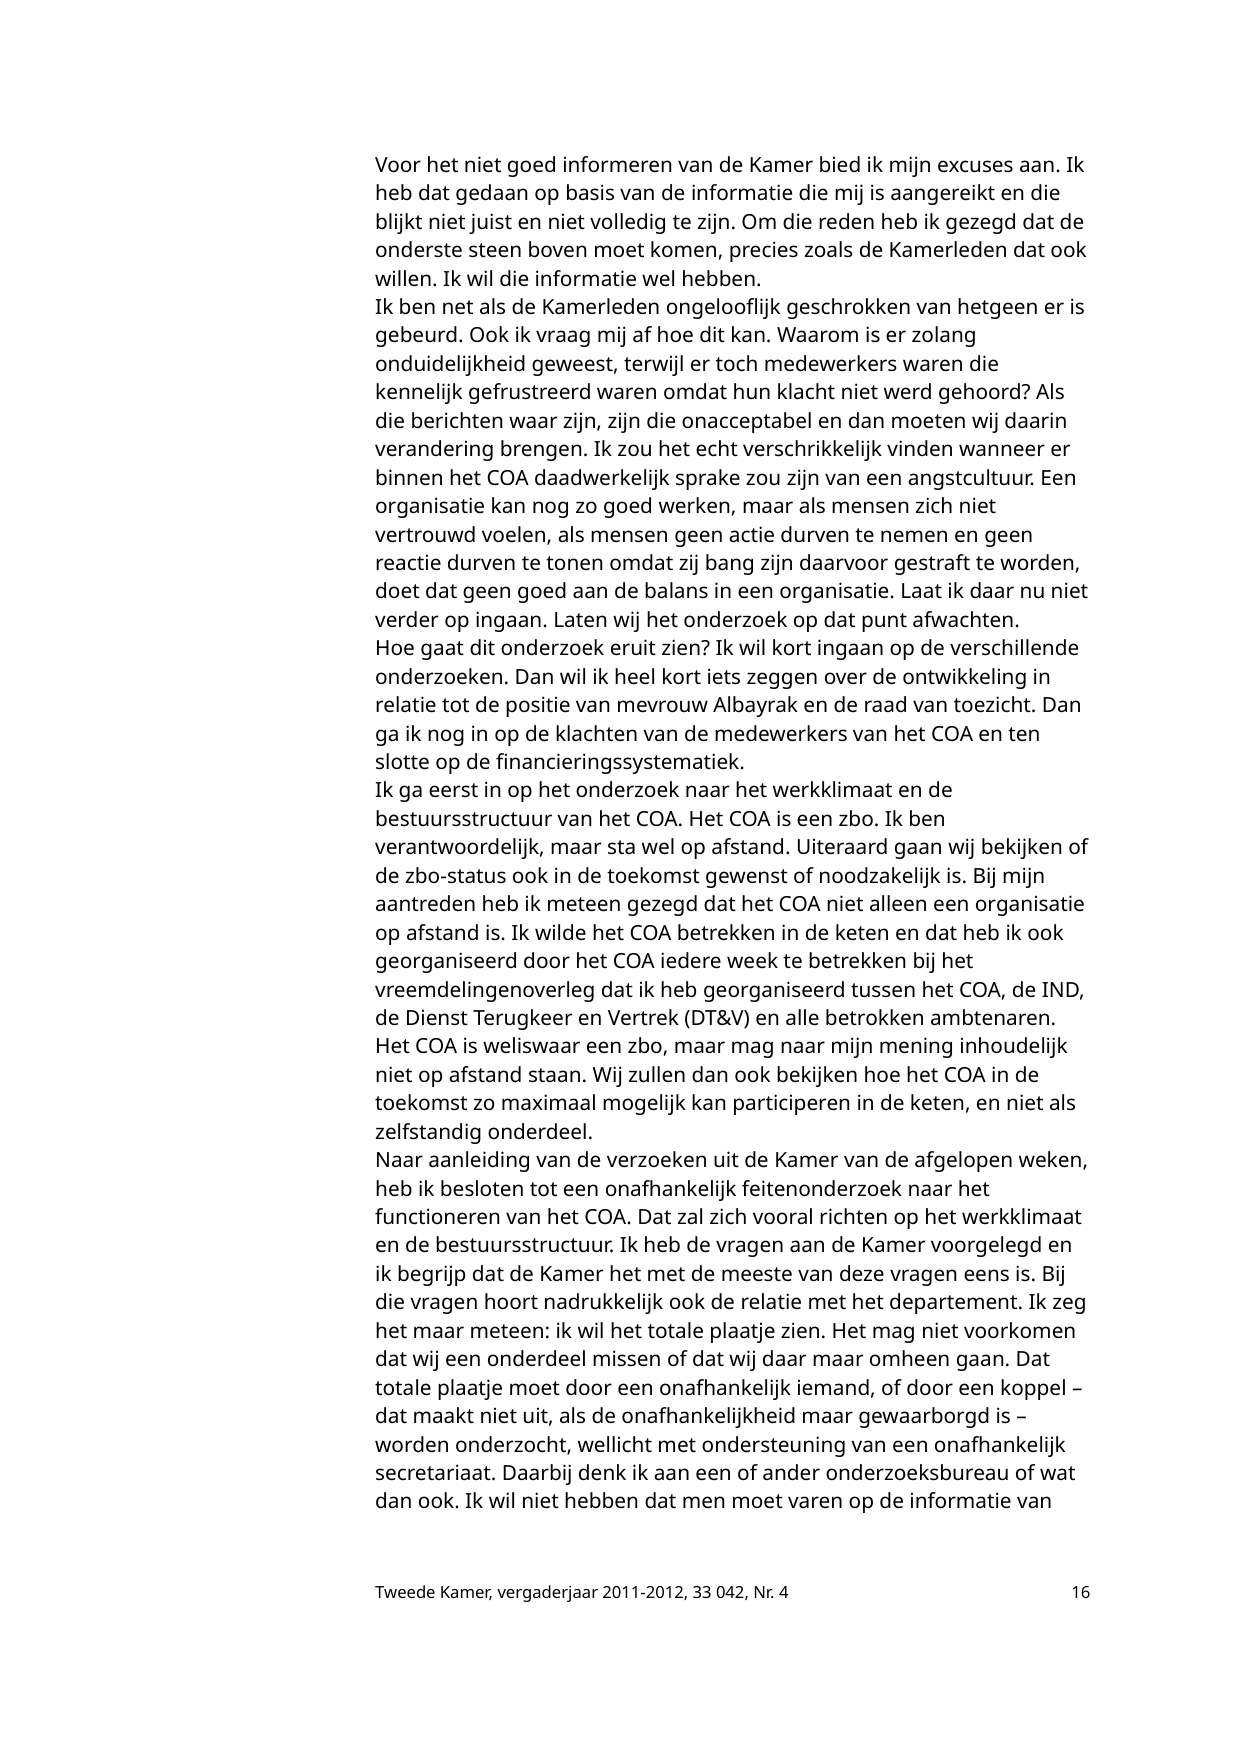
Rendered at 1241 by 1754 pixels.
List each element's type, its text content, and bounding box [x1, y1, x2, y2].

text Hoe gaat dit onderzoek eruit zien? Ik wil kort ingaan op de verschillende onderzoeken. Dan wil ik heel kort iets zeggen over de ontwikkeling in relatie tot de positie van mevrouw Albayrak en de raad van toezicht. Dan ga ik nog in op de klachten van de medewerkers van het COA en ten slotte op de financieringssystematiek. [375, 633, 1090, 776]
text Ik ben net als de Kamerleden ongelooflijk geschrokken van hetgeen er is gebeurd. Ook ik vraag mij af hoe dit kan. Waarom is er zolang onduidelijkheid geweest, terwijl er toch medewerkers waren die kennelijk gefrustreerd waren omdat hun klacht niet werd gehoord? Als die berichten waar zijn, zijn die onacceptabel en dan moeten wij daarin verandering brengen. Ik zou het echt verschrikkelijk vinden wanneer er binnen het COA daadwerkelijk sprake zou zijn van een angstcultuur. Een organisatie kan nog zo goed werken, maar als mensen zich niet vertrouwd voelen, als mensen geen actie durven te nemen en geen reactie durven te tonen omdat zij bang zijn daarvoor gestraft te worden, doet dat geen goed aan de balans in een organisatie. Laat ik daar nu niet verder op ingaan. Laten wij het onderzoek op dat punt afwachten. [375, 292, 1090, 633]
text Ik ga eerst in op het onderzoek naar het werkklimaat en de bestuursstructuur van het COA. Het COA is een zbo. Ik ben verantwoordelijk, maar sta wel op afstand. Uiteraard gaan wij bekijken of de zbo-status ook in de toekomst gewenst of noodzakelijk is. Bij mijn aantreden heb ik meteen gezegd dat het COA niet alleen een organisatie op afstand is. Ik wilde het COA betrekken in de keten en dat heb ik ook georganiseerd door het COA iedere week te betrekken bij het vreemdelingenoverleg dat ik heb georganiseerd tussen het COA, de IND, de Dienst Terugkeer en Vertrek (DT&V) en alle betrokken ambtenaren. Het COA is weliswaar een zbo, maar mag naar mijn mening inhoudelijk niet op afstand staan. Wij zullen dan ook bekijken hoe het COA in de toekomst zo maximaal mogelijk kan participeren in de keten, en niet als zelfstandig onderdeel. [375, 776, 1090, 1145]
text Naar aanleiding van de verzoeken uit de Kamer van de afgelopen weken, heb ik besloten tot een onafhankelijk feitenonderzoek naar het functioneren van het COA. Dat zal zich vooral richten op het werkklimaat en de bestuursstructuur. Ik heb de vragen aan de Kamer voorgelegd en ik begrijp dat de Kamer het met de meeste van deze vragen eens is. Bij die vragen hoort nadrukkelijk ook de relatie met het departement. Ik zeg het maar meteen: ik wil het totale plaatje zien. Het mag niet voorkomen dat wij een onderdeel missen of dat wij daar maar omheen gaan. Dat totale plaatje moet door een onafhankelijk iemand, of door een koppel – dat maakt niet uit, als de onafhankelijkheid maar gewaarborgd is – worden onderzocht, wellicht met ondersteuning van een onafhankelijk secretariaat. Daarbij denk ik aan een of ander onderzoeksbureau of wat dan ook. Ik wil niet hebben dat men moet varen op de informatie van [375, 1145, 1090, 1515]
text Voor het niet goed informeren van de Kamer bied ik mijn excuses aan. Ik heb dat gedaan op basis van de informatie die mij is aangereikt en die blijkt niet juist en niet volledig te zijn. Om die reden heb ik gezegd dat de onderste steen boven moet komen, precies zoals de Kamerleden dat ook willen. Ik wil die informatie wel hebben. [375, 150, 1090, 292]
